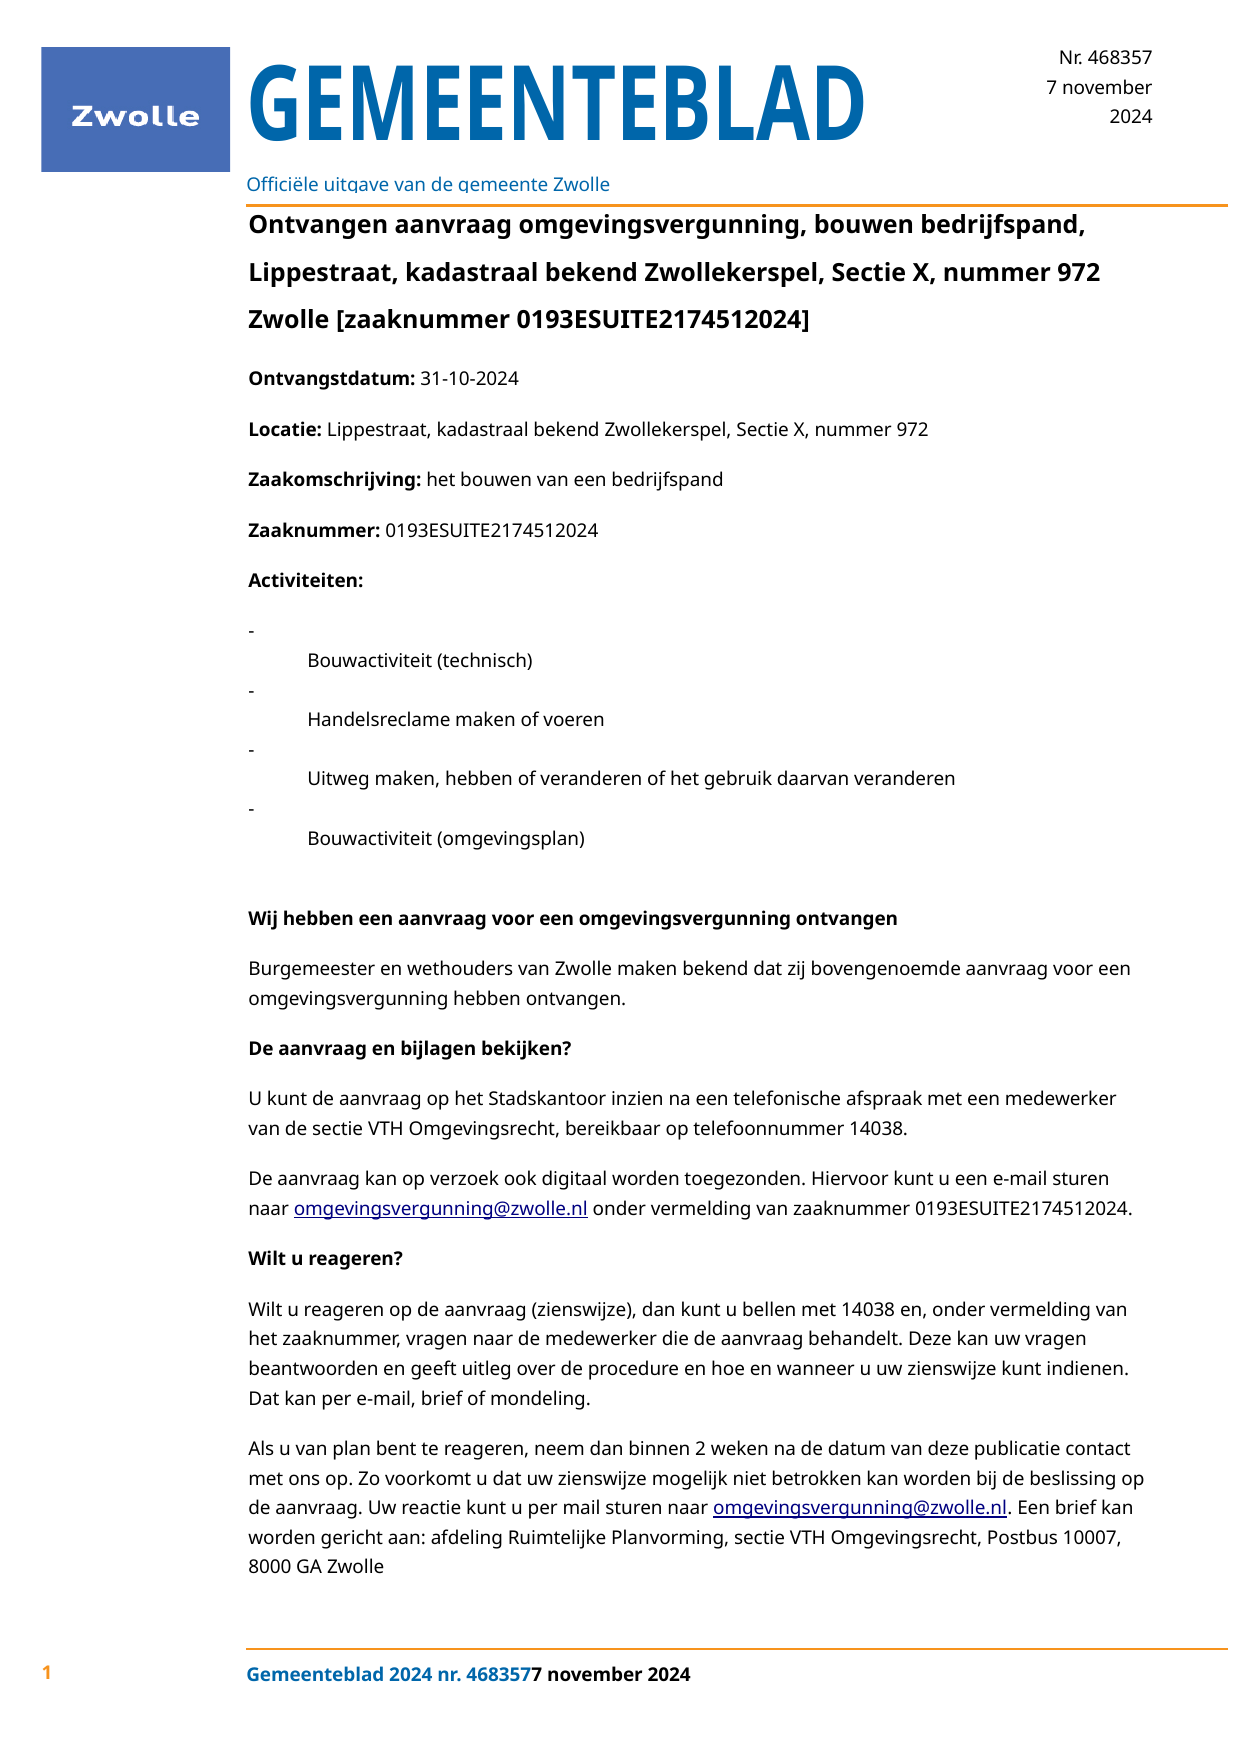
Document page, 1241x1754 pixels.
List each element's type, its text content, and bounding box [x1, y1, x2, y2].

text Ontvangen aanvraag omgevingsvergunning, bouwen bedrijfspand, Lippestraat, kadastraal bekend Zwollekerspel, Sectie X, nummer 972 Zwolle [zaaknummer 0193ESUITE2174512024] [248, 207, 1152, 336]
text Zaaknummer: 0193ESUITE2174512024 [248, 517, 1152, 542]
text U kunt de aanvraag op het Stadskantoor inzien na een telefonische afspraak met een medewerker van de sectie VTH Omgevingsrecht, bereikbaar op telefoonnummer 14038. [248, 1086, 1152, 1141]
list Uitweg maken, hebben of veranderen of het gebruik daarvan veranderen [248, 766, 1152, 791]
list Bouwactiviteit (omgevingsplan) [248, 825, 1152, 850]
text Wij hebben een aanvraag voor een omgevingsvergunning ontvangen [248, 905, 1152, 930]
text Burgemeester en wethouders van Zwolle maken bekend dat zij bovengenoemde aanvraag voor een omgevingsvergunning hebben ontvangen. [248, 955, 1152, 1010]
text Zaakomschrijving: het bouwen van een bedrijfspand [248, 466, 1152, 492]
list Handelsreclame maken of voeren [248, 706, 1152, 732]
text De aanvraag kan op verzoek ook digitaal worden toegezonden. Hiervoor kunt u een e-mail sturen naar omgevingsvergunning@zwolle.nl onder vermelding van zaaknummer 0193ESUITE2174512024. [248, 1166, 1152, 1221]
text Locatie: Lippestraat, kadastraal bekend Zwollekerspel, Sectie X, nummer 972 [248, 416, 1152, 442]
text Wilt u reageren? [248, 1246, 1152, 1271]
list Bouwactiviteit (technisch) [248, 647, 1152, 673]
text Activiteiten: [248, 567, 1152, 593]
text Wilt u reageren op de aanvraag (zienswijze), dan kunt u bellen met 14038 en, onder vermelding van het zaaknummer, vragen naar de medewerker die de aanvraag behandelt. Deze kan uw vragen beantwoorden en geeft uitleg over de procedure en hoe en wanneer u uw zienswijze kunt indienen. Dat kan per e-mail, brief of mondeling. [248, 1296, 1152, 1410]
picture [41, 47, 231, 172]
text Als u van plan bent te reageren, neem dan binnen 2 weken na de datum van deze publicatie contact met ons op. Zo voorkomt u dat uw zienswijze mogelijk niet betrokken kan worden bij de beslissing op de aanvraag. Uw reactie kunt u per mail sturen naar omgevingsvergunning@zwolle.nl. Een brief kan worden gericht aan: afdeling Ruimtelijke Planvorming, sectie VTH Omgevingsrecht, Postbus 10007, 8000 GA Zwolle [248, 1435, 1152, 1579]
text Ontvangstdatum: 31-10-2024 [248, 366, 1152, 391]
text De aanvraag en bijlagen bekijken? [248, 1035, 1152, 1061]
